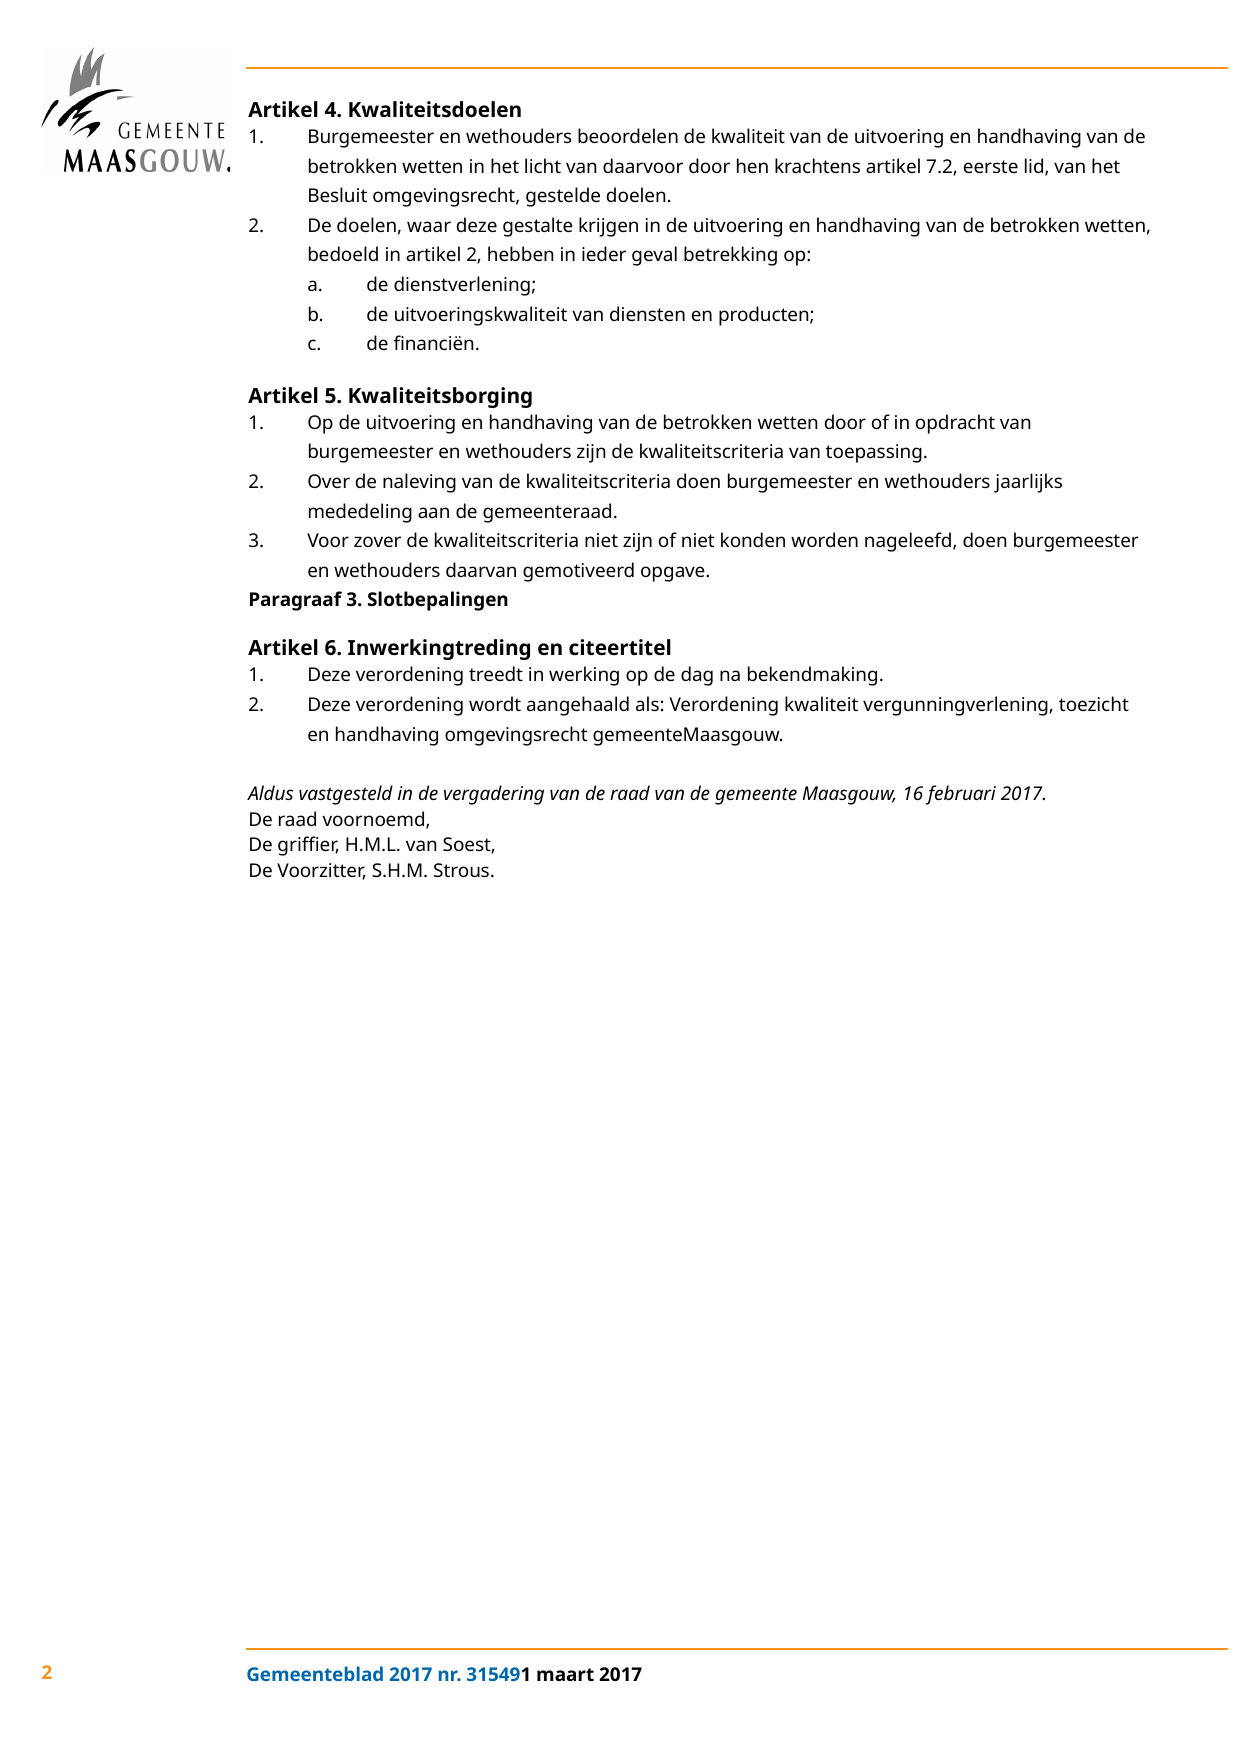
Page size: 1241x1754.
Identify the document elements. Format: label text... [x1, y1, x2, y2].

picture [41, 47, 231, 172]
text Aldus vastgesteld in de vergadering van de raad van de gemeente Maasgouw, 16 februari 2017. [248, 780, 1152, 806]
text De Voorzitter, S.H.M. Strous. [248, 857, 1152, 883]
list de uitvoeringskwaliteit van diensten en producten; [307, 301, 1152, 326]
list Voor zover de kwaliteitscriteria niet zijn of niet konden worden nageleefd, doen burgemeester en wethouders daarvan gemotiveerd opgave. [248, 527, 1152, 583]
text De raad voornoemd, [248, 806, 1152, 831]
text Artikel 5. Kwaliteitsborging [248, 381, 1152, 409]
list Deze verordening wordt aangehaald als: Verordening kwaliteit vergunningverlening, toezicht en handhaving omgevingsrecht gemeenteMaasgouw. [248, 691, 1152, 747]
list de dienstverlening; [307, 271, 1152, 297]
list Burgemeester en wethouders beoordelen de kwaliteit van de uitvoering en handhaving van de betrokken wetten in het licht van daarvoor door hen krachtens artikel 7.2, eerste lid, van het Besluit omgevingsrecht, gestelde doelen. [248, 123, 1152, 208]
text Artikel 4. Kwaliteitsdoelen [248, 95, 1152, 123]
list Over de naleving van de kwaliteitscriteria doen burgemeester en wethouders jaarlijks mededeling aan de gemeenteraad. [248, 468, 1152, 524]
text Artikel 6. Inwerkingtreding en citeertitel [248, 633, 1152, 662]
text Paragraaf 3. Slotbepalingen [248, 587, 1152, 612]
text De griffier, H.M.L. van Soest, [248, 831, 1152, 857]
list de financiën. [307, 330, 1152, 356]
list Op de uitvoering en handhaving van de betrokken wetten door of in opdracht van burgemeester en wethouders zijn de kwaliteitscriteria van toepassing. [248, 409, 1152, 464]
list De doelen, waar deze gestalte krijgen in de uitvoering en handhaving van de betrokken wetten, bedoeld in artikel 2, hebben in ieder geval betrekking op: [248, 212, 1152, 267]
list Deze verordening treedt in werking op de dag na bekendmaking. [248, 662, 1152, 687]
